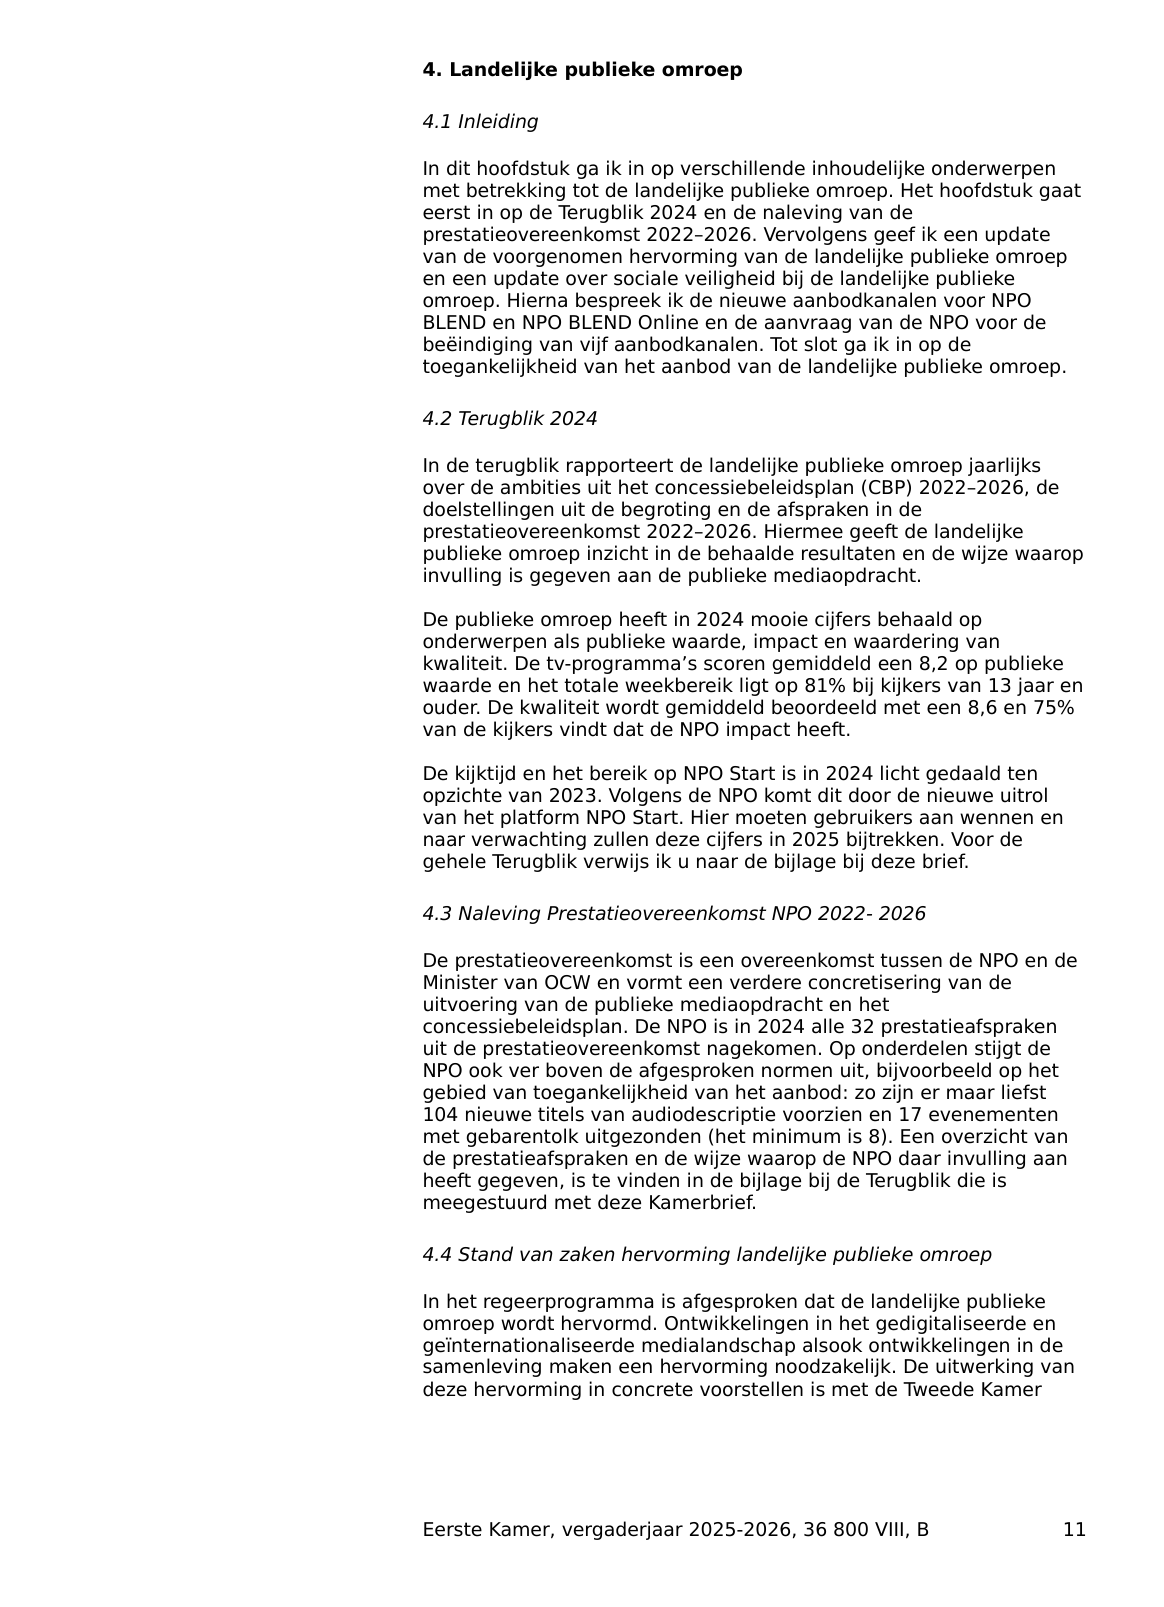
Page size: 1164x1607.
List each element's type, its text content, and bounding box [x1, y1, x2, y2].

subtitle 4.2 Terugblik 2024 [422, 408, 1087, 430]
subtitle 4. Landelijke publieke omroep [422, 59, 1087, 81]
text In dit hoofdstuk ga ik in op verschillende inhoudelijke onderwerpen met betrekking tot de landelijke publieke omroep. Het hoofdstuk gaat eerst in op de Terugblik 2024 en de naleving van de prestatieovereenkomst 2022–2026. Vervolgens geef ik een update van de voorgenomen hervorming van de landelijke publieke omroep en een update over sociale veiligheid bij de landelijke publieke omroep. Hierna bespreek ik de nieuwe aanbodkanalen voor NPO BLEND en NPO BLEND Online en de aanvraag van de NPO voor de beëindiging van vijf aanbodkanalen. Tot slot ga ik in op de toegankelijkheid van het aanbod van de landelijke publieke omroep. [422, 158, 1087, 378]
text In het regeerprogramma is afgesproken dat de landelijke publieke omroep wordt hervormd. Ontwikkelingen in het gedigitaliseerde en geïnternationaliseerde medialandschap alsook ontwikkelingen in de samenleving maken een hervorming noodzakelijk. De uitwerking van deze hervorming in concrete voorstellen is met de Tweede Kamer [422, 1291, 1087, 1400]
text De prestatieovereenkomst is een overeenkomst tussen de NPO en de Minister van OCW en vormt een verdere concretisering van de uitvoering van de publieke mediaopdracht en het concessiebeleidsplan. De NPO is in 2024 alle 32 prestatieafspraken uit de prestatieovereenkomst nagekomen. Op onderdelen stijgt de NPO ook ver boven de afgesproken normen uit, bijvoorbeeld op het gebied van toegankelijkheid van het aanbod: zo zijn er maar liefst 104 nieuwe titels van audiodescriptie voorzien en 17 evenementen met gebarentolk uitgezonden (het minimum is 8). Een overzicht van de prestatieafspraken en de wijze waarop de NPO daar invulling aan heeft gegeven, is te vinden in de bijlage bij de Terugblik die is meegestuurd met deze Kamerbrief. [422, 950, 1087, 1213]
text In de terugblik rapporteert de landelijke publieke omroep jaarlijks over de ambities uit het concessiebeleidsplan (CBP) 2022–2026, de doelstellingen uit de begroting en de afspraken in de prestatieovereenkomst 2022–2026. Hiermee geeft de landelijke publieke omroep inzicht in de behaalde resultaten en de wijze waarop invulling is gegeven aan de publieke mediaopdracht. [422, 455, 1087, 587]
subtitle 4.1 Inleiding [422, 111, 1087, 133]
subtitle 4.4 Stand van zaken hervorming landelijke publieke omroep [422, 1243, 1087, 1266]
text De kijktijd en het bereik op NPO Start is in 2024 licht gedaald ten opzichte van 2023. Volgens de NPO komt dit door de nieuwe uitrol van het platform NPO Start. Hier moeten gebruikers aan wennen en naar verwachting zullen deze cijfers in 2025 bijtrekken. Voor de gehele Terugblik verwijs ik u naar de bijlage bij deze brief. [422, 763, 1087, 873]
subtitle 4.3 Naleving Prestatieovereenkomst NPO 2022- 2026 [422, 903, 1087, 925]
text De publieke omroep heeft in 2024 mooie cijfers behaald op onderwerpen als publieke waarde, impact en waardering van kwaliteit. De tv-programma’s scoren gemiddeld een 8,2 op publieke waarde en het totale weekbereik ligt op 81% bij kijkers van 13 jaar en ouder. De kwaliteit wordt gemiddeld beoordeeld met een 8,6 en 75% van de kijkers vindt dat de NPO impact heeft. [422, 609, 1087, 741]
